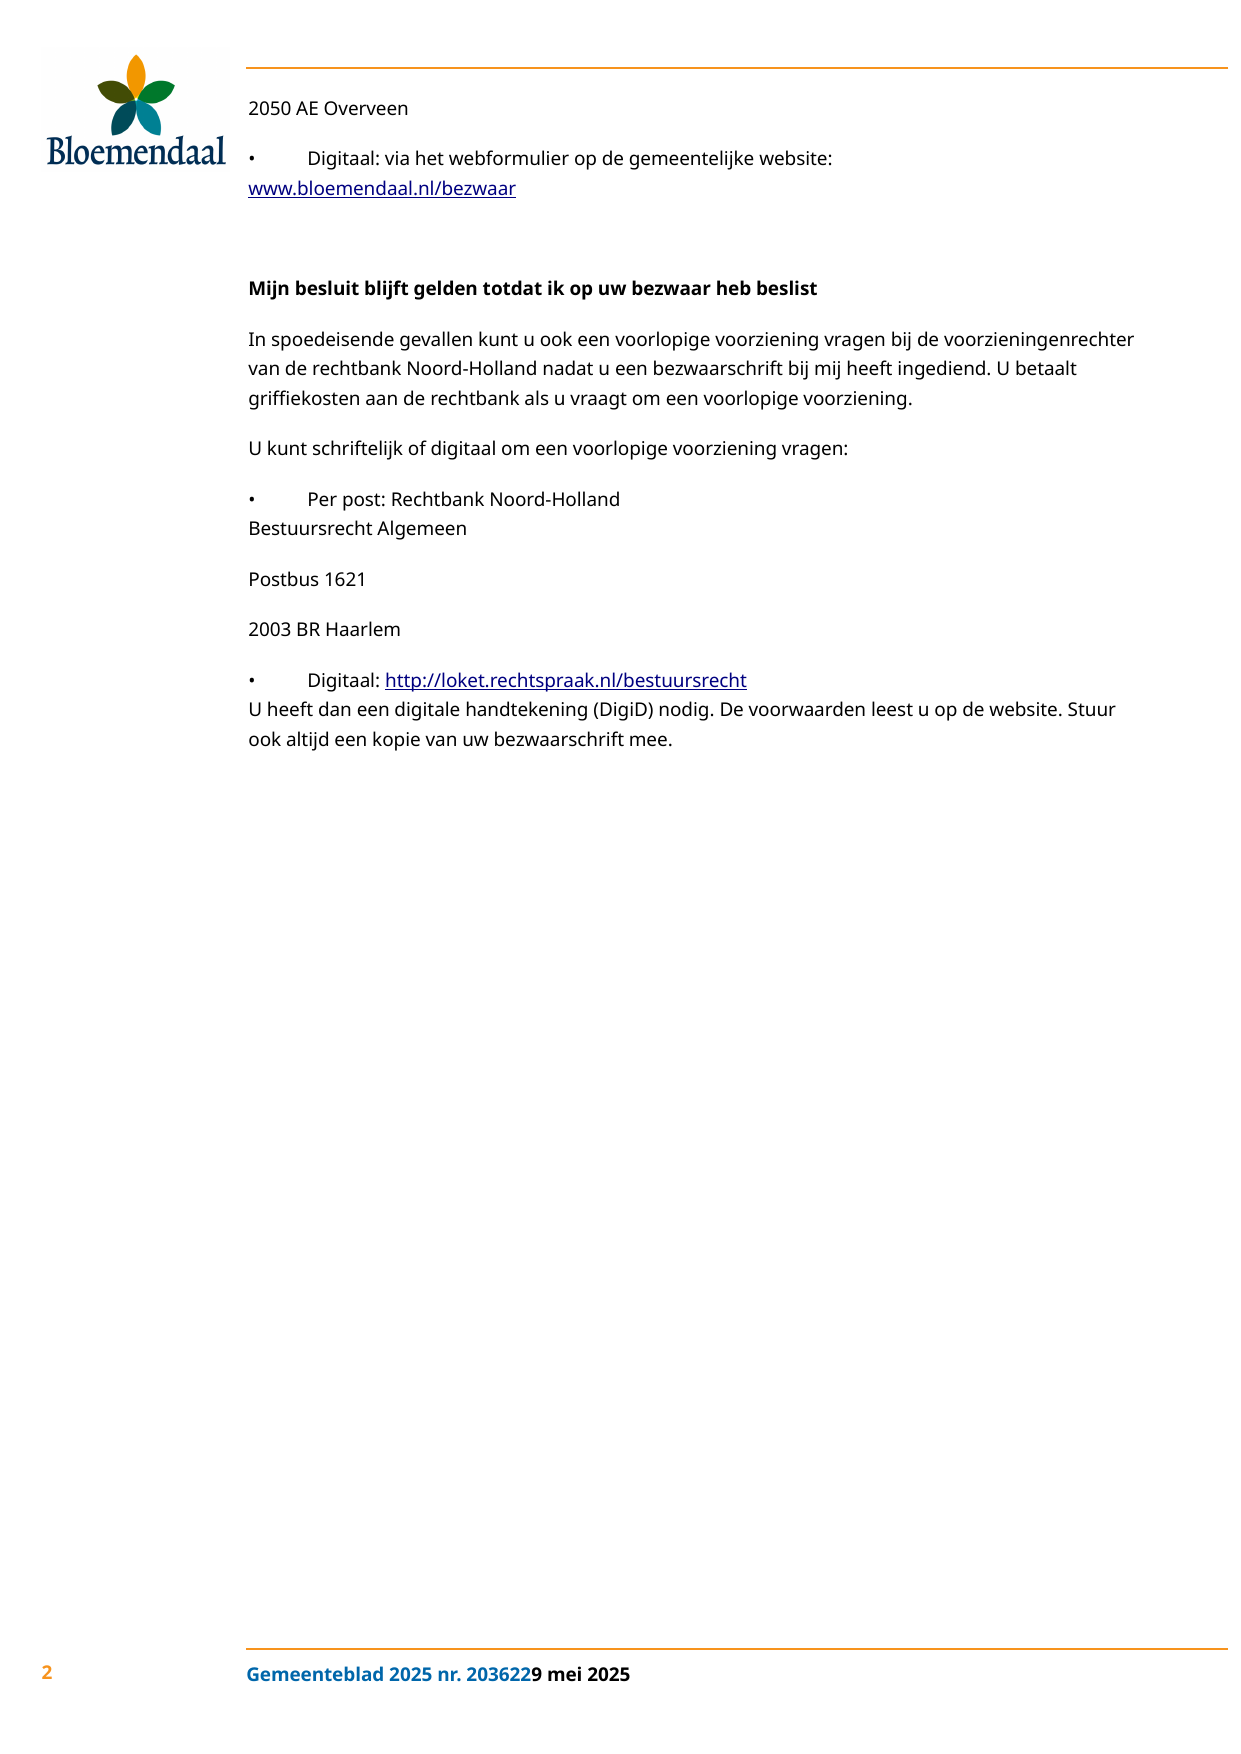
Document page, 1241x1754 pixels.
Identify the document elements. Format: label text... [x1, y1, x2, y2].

text Postbus 1621 [248, 566, 1152, 592]
text 2050 AE Overveen [248, 95, 1152, 121]
text U heeft dan een digitale handtekening (DigiD) nodig. De voorwaarden leest u op de website. Stuur ook altijd een kopie van uw bezwaarschrift mee. [248, 696, 1152, 752]
list Per post: Rechtbank Noord-Holland [248, 486, 1152, 512]
text www.bloemendaal.nl/bezwaar [248, 175, 1152, 201]
picture [41, 47, 231, 172]
text In spoedeisende gevallen kunt u ook een voorlopige voorziening vragen bij de voorzieningenrechter van de rechtbank Noord-Holland nadat u een bezwaarschrift bij mij heeft ingediend. U betaalt griffiekosten aan de rechtbank als u vraagt om een voorlopige voorziening. [248, 326, 1152, 411]
text 2003 BR Haarlem [248, 616, 1152, 642]
text Mijn besluit blijft gelden totdat ik op uw bezwaar heb beslist [248, 276, 1152, 301]
text Bestuursrecht Algemeen [248, 516, 1152, 541]
list Digitaal: via het webformulier op de gemeentelijke website: [248, 145, 1152, 171]
text U kunt schriftelijk of digitaal om een voorlopige voorziening vragen: [248, 436, 1152, 461]
list Digitaal: http://loket.rechtspraak.nl/bestuursrecht [248, 667, 1152, 693]
